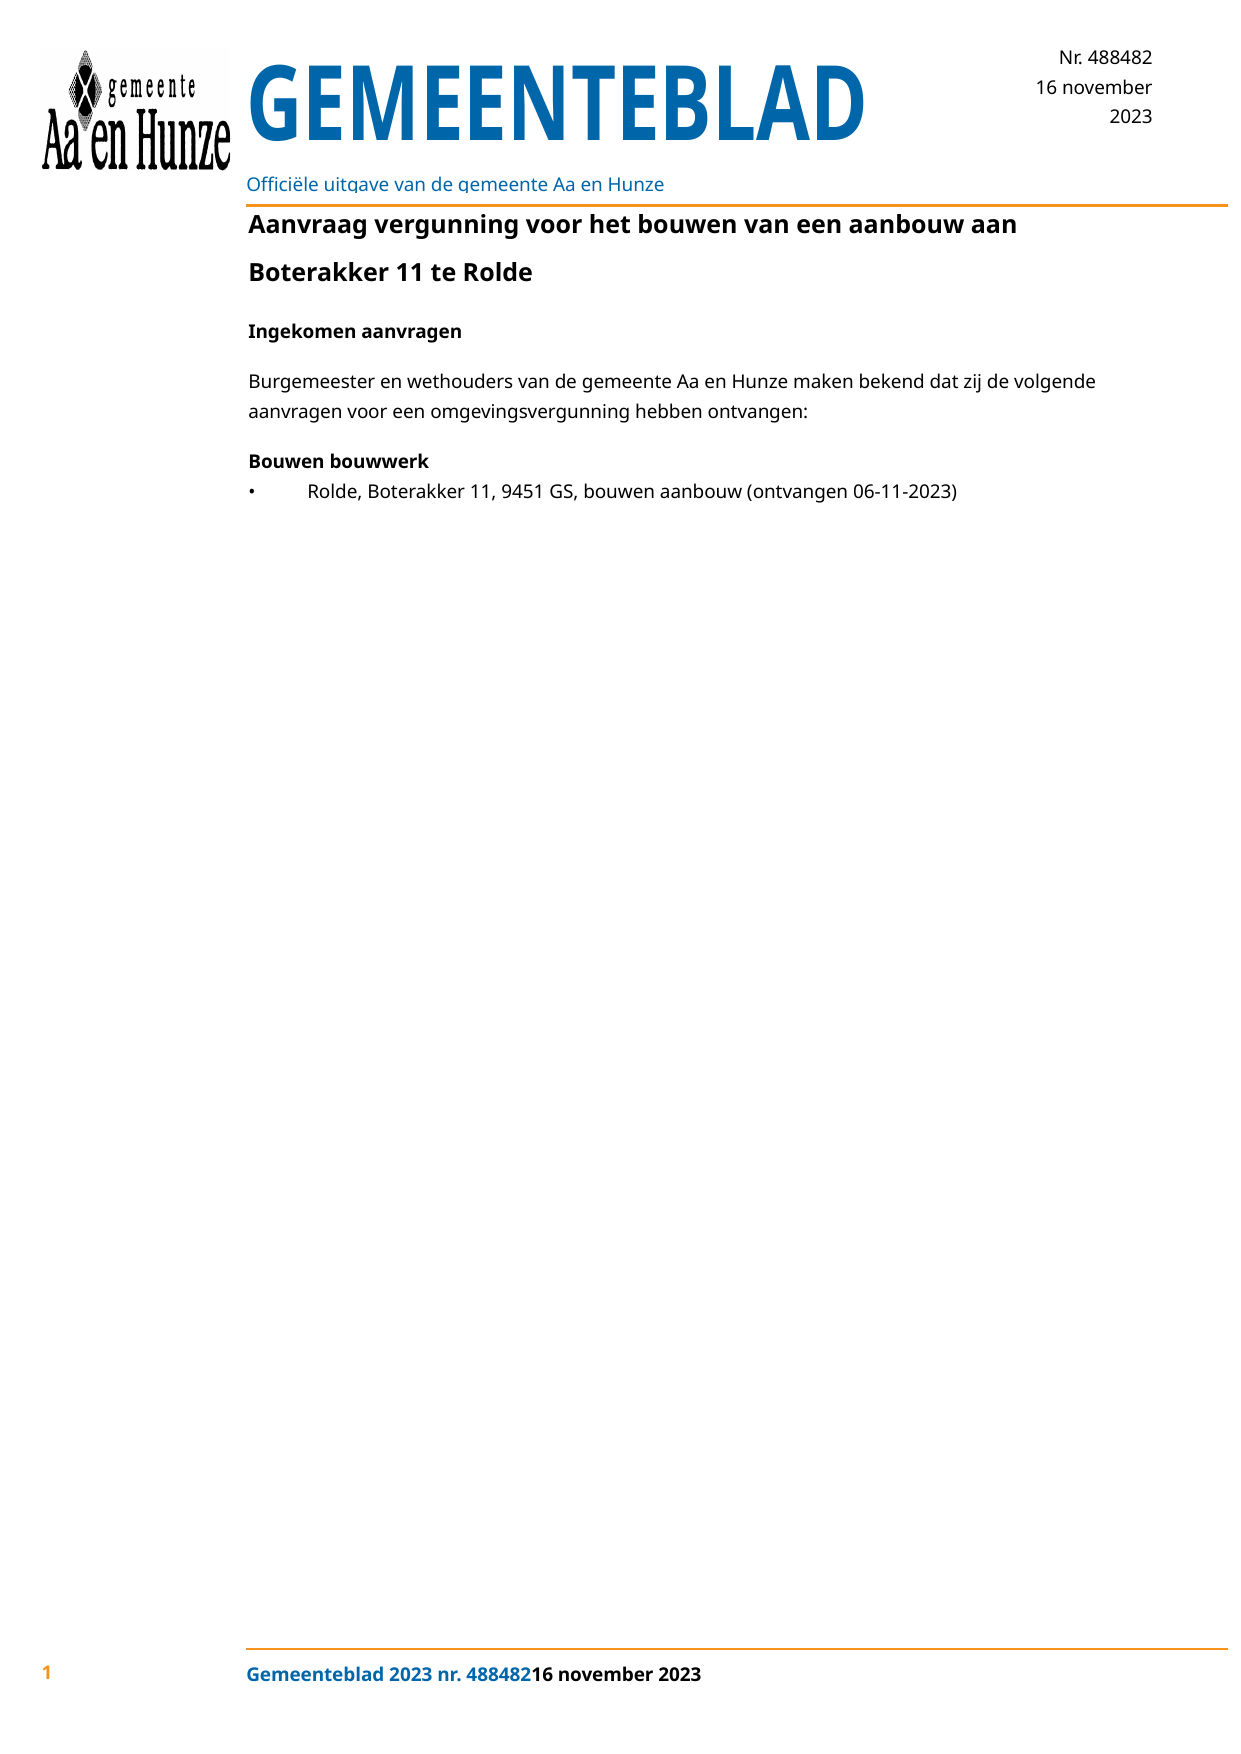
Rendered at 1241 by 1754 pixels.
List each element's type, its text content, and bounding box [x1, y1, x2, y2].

text Bouwen bouwwerk [248, 448, 1152, 474]
text Ingekomen aanvragen [248, 318, 1152, 344]
list Rolde, Boterakker 11, 9451 GS, bouwen aanbouw (ontvangen 06-11-2023) [248, 478, 1152, 504]
picture [41, 47, 231, 172]
text Aanvraag vergunning voor het bouwen van een aanbouw aan Boterakker 11 te Rolde [248, 207, 1152, 288]
text Burgemeester en wethouders van de gemeente Aa en Hunze maken bekend dat zij de volgende aanvragen voor een omgevingsvergunning hebben ontvangen: [248, 368, 1152, 424]
